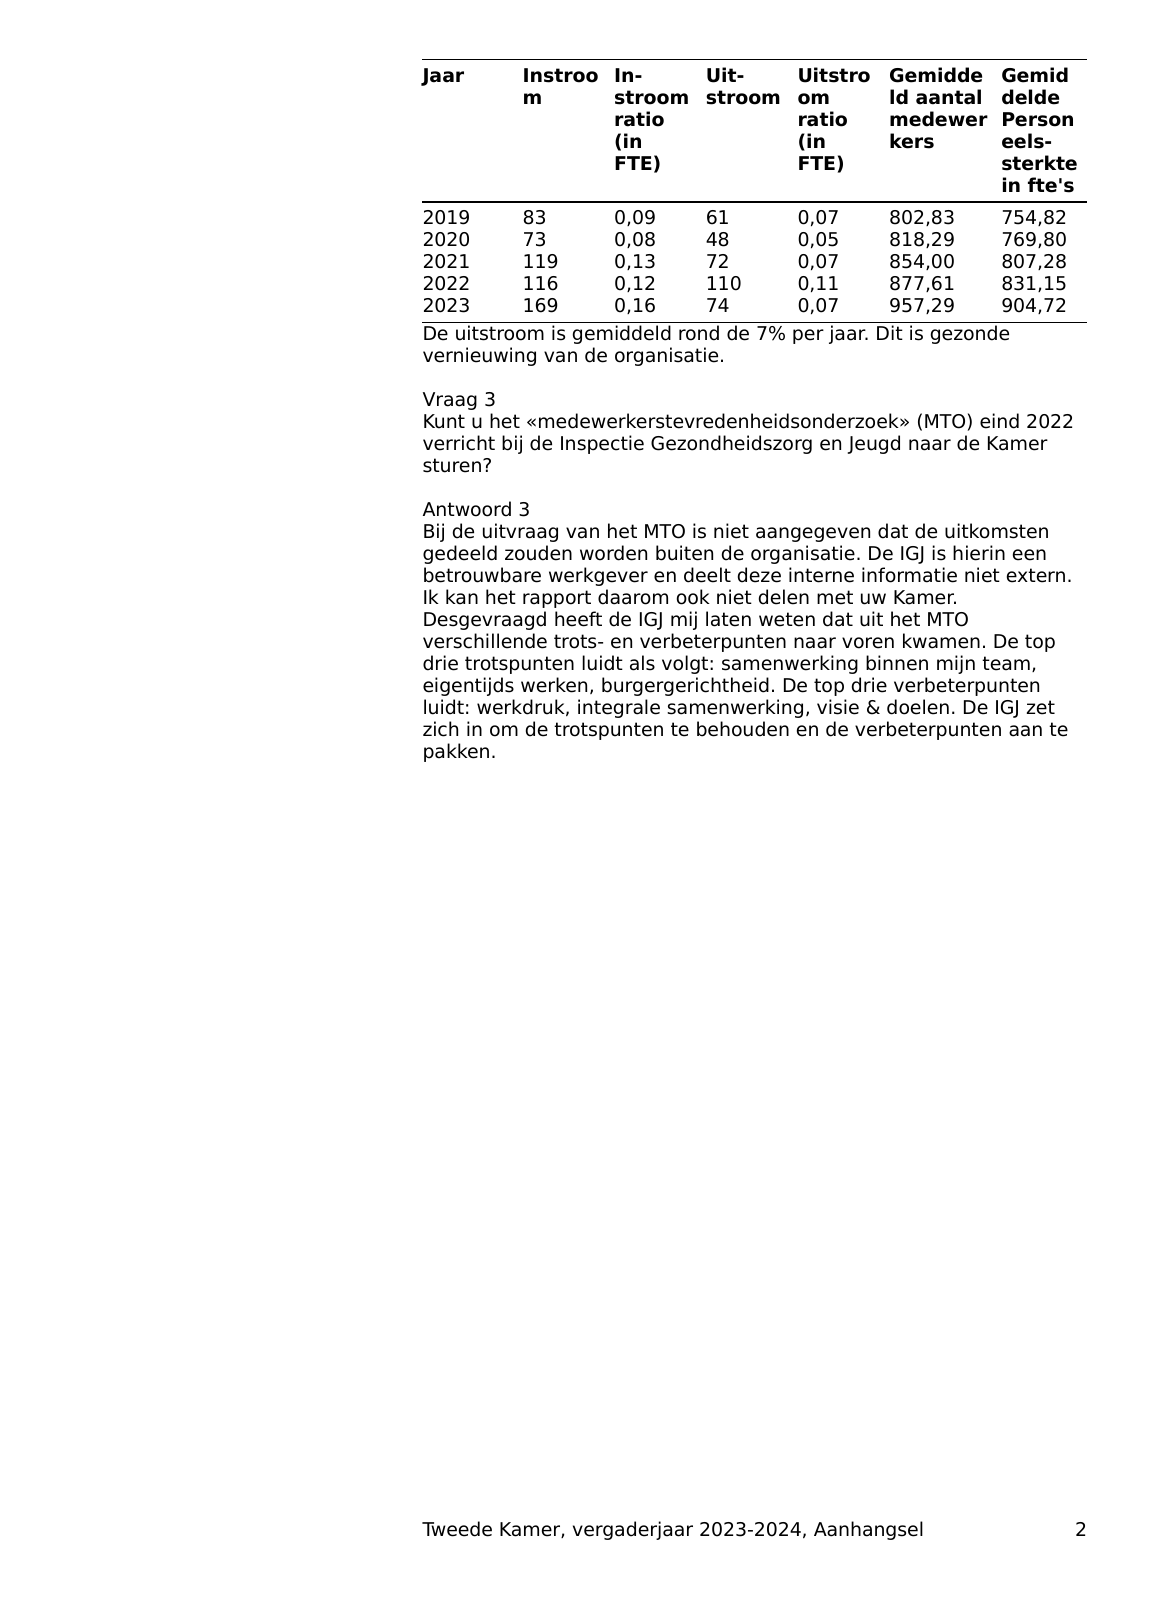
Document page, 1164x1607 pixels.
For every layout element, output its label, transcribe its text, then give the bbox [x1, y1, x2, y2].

table_header Uit-stroom [700, 60, 791, 201]
text Antwoord 3 [422, 499, 1087, 521]
table_cell 904,72 [995, 295, 1087, 322]
table_cell 831,15 [995, 273, 1087, 295]
table_cell 116 [516, 273, 608, 295]
table_cell 802,83 [883, 203, 995, 229]
table_cell 754,82 [995, 203, 1087, 229]
table_header In-stroom ratio (in FTE) [608, 60, 700, 201]
table_cell 48 [700, 229, 791, 251]
table_cell 2023 [422, 295, 516, 322]
table_cell 0,07 [791, 295, 883, 322]
table_header Instroom [516, 60, 608, 201]
table_cell 2021 [422, 251, 516, 273]
table_cell 0,05 [791, 229, 883, 251]
table_cell 169 [516, 295, 608, 322]
table_cell 73 [516, 229, 608, 251]
text Vraag 3 [422, 389, 1087, 411]
text De uitstroom is gemiddeld rond de 7% per jaar. Dit is gezonde vernieuwing van de organisatie. [422, 323, 1087, 367]
table_cell 877,61 [883, 273, 995, 295]
table_cell 0,13 [608, 251, 700, 273]
table_cell 72 [700, 251, 791, 273]
table_cell 83 [516, 203, 608, 229]
table_cell 0,11 [791, 273, 883, 295]
table_cell 818,29 [883, 229, 995, 251]
table_cell 854,00 [883, 251, 995, 273]
table_cell 2020 [422, 229, 516, 251]
table_cell 0,16 [608, 295, 700, 322]
table_cell 0,07 [791, 203, 883, 229]
table_cell 2022 [422, 273, 516, 295]
table_cell 957,29 [883, 295, 995, 322]
table_cell 0,08 [608, 229, 700, 251]
table_cell 0,12 [608, 273, 700, 295]
table_header Uitstroom ratio (in FTE) [791, 60, 883, 201]
table_cell 110 [700, 273, 791, 295]
table_header Gemiddelde Personeels-sterkte in fte's [995, 60, 1087, 201]
table_header Gemiddeld aantal medewerkers [883, 60, 995, 201]
table_cell 74 [700, 295, 791, 322]
table_cell 61 [700, 203, 791, 229]
table_cell 119 [516, 251, 608, 273]
table_cell 769,80 [995, 229, 1087, 251]
table_header Jaar [422, 60, 516, 201]
table_cell 0,07 [791, 251, 883, 273]
text Bij de uitvraag van het MTO is niet aangegeven dat de uitkomsten gedeeld zouden worden buiten de organisatie. De IGJ is hierin een betrouwbare werkgever en deelt deze interne informatie niet extern. Ik kan het rapport daarom ook niet delen met uw Kamer. Desgevraagd heeft de IGJ mij laten weten dat uit het MTO verschillende trots- en verbeterpunten naar voren kwamen. De top drie trotspunten luidt als volgt: samenwerking binnen mijn team, eigentijds werken, burgergerichtheid. De top drie verbeterpunten luidt: werkdruk, integrale samenwerking, visie & doelen. De IGJ zet zich in om de trotspunten te behouden en de verbeterpunten aan te pakken. [422, 521, 1087, 763]
table_cell 2019 [422, 203, 516, 229]
table_cell 0,09 [608, 203, 700, 229]
table_cell 807,28 [995, 251, 1087, 273]
text Kunt u het «medewerkerstevredenheidsonderzoek» (MTO) eind 2022 verricht bij de Inspectie Gezondheidszorg en Jeugd naar de Kamer sturen? [422, 411, 1087, 477]
